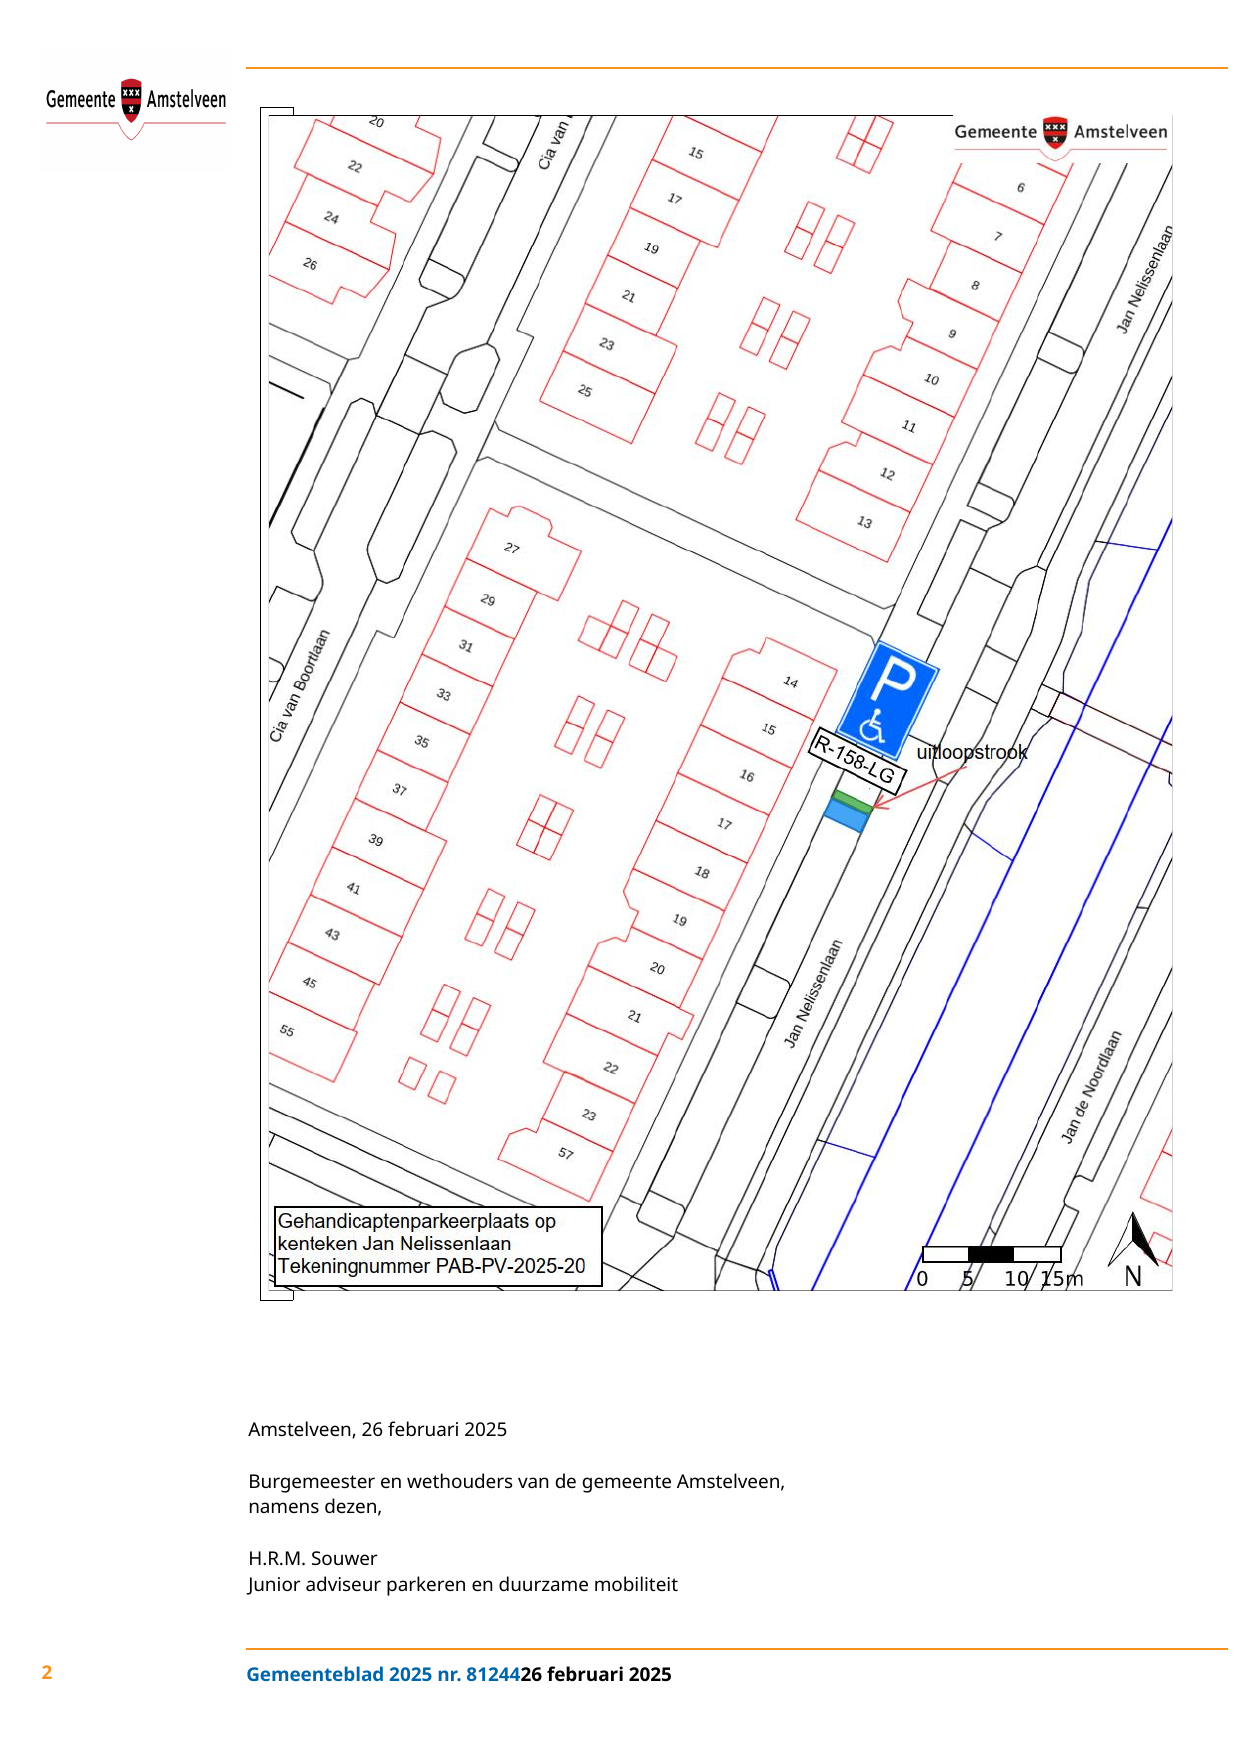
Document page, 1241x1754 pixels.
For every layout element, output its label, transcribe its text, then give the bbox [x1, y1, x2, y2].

picture [268, 115, 1173, 1291]
picture [41, 47, 231, 172]
text Amstelveen, 26 februari 2025 [248, 1417, 1152, 1442]
text Burgemeester en wethouders van de gemeente Amstelveen, [248, 1468, 1152, 1494]
text namens dezen, [248, 1494, 1152, 1519]
text H.R.M. Souwer [248, 1545, 1152, 1571]
text Junior adviseur parkeren en duurzame mobiliteit [248, 1571, 1152, 1597]
